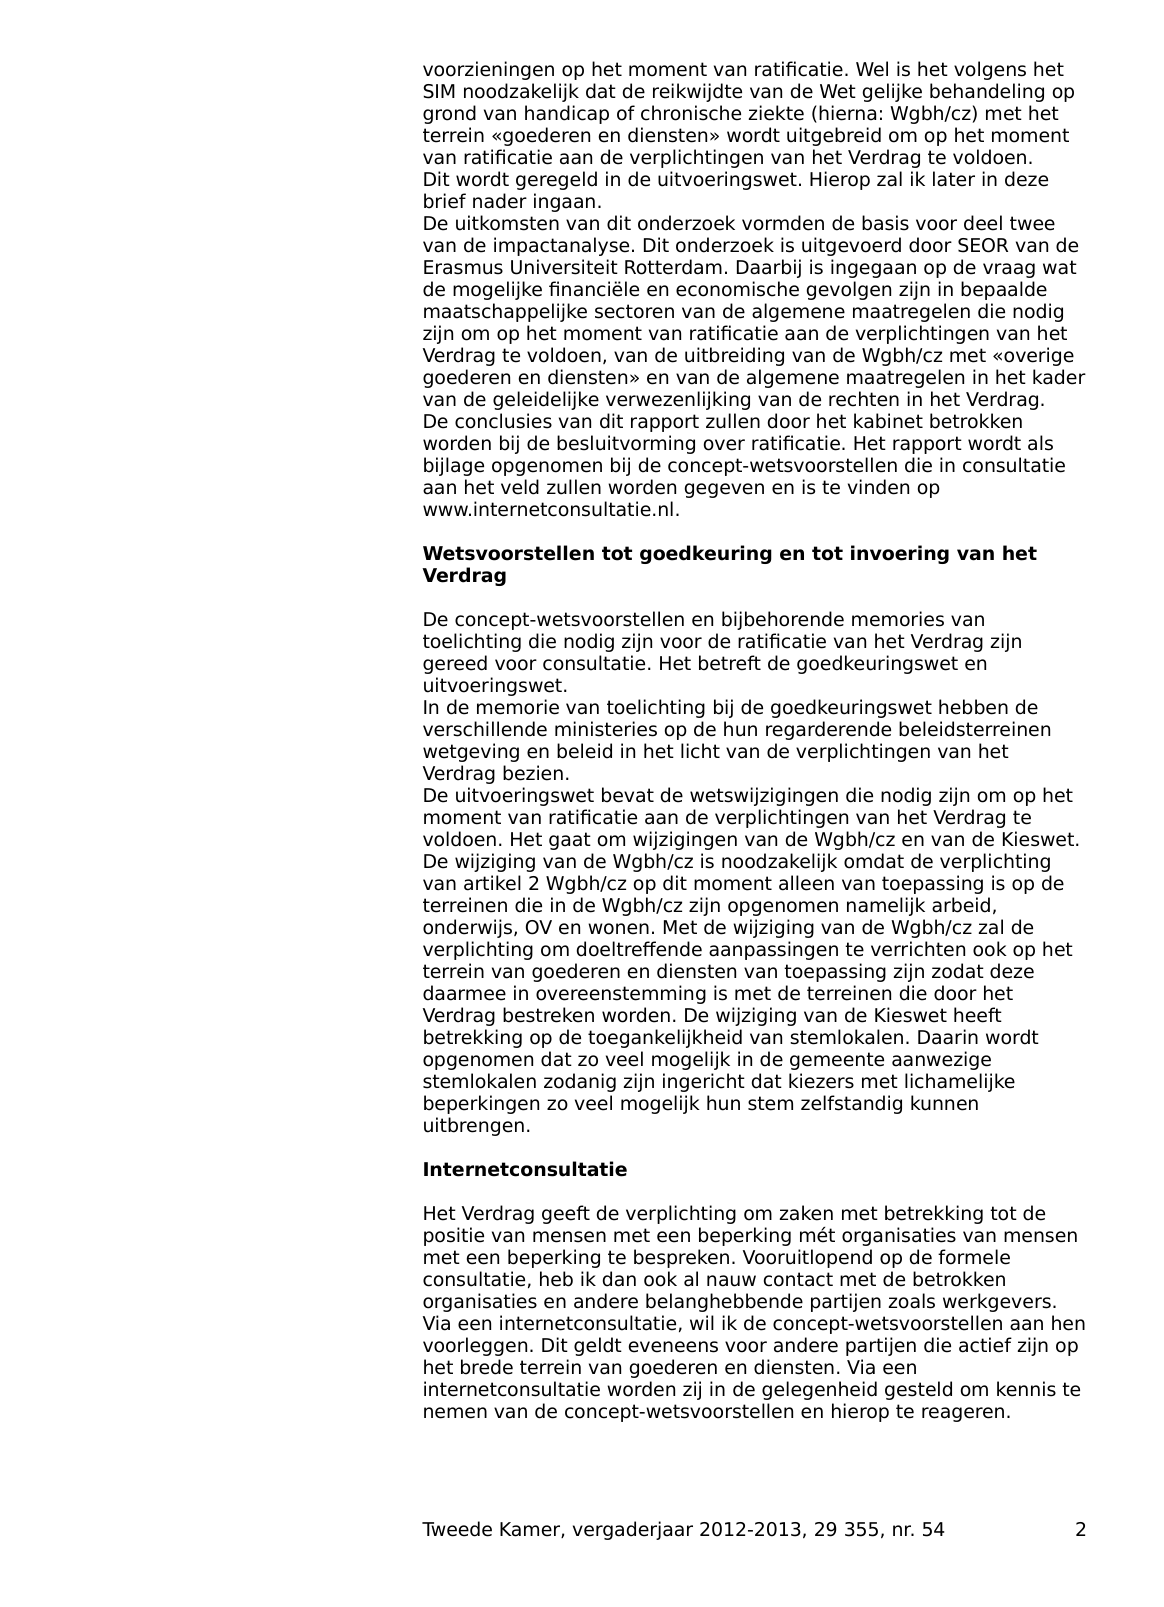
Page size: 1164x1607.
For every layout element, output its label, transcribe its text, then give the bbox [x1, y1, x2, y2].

text De concept-wetsvoorstellen en bijbehorende memories van toelichting die nodig zijn voor de ratificatie van het Verdrag zijn gereed voor consultatie. Het betreft de goedkeuringswet en uitvoeringswet. [422, 609, 1087, 697]
text Dit wordt geregeld in de uitvoeringswet. Hierop zal ik later in deze brief nader ingaan. [422, 169, 1087, 213]
subtitle Internetconsultatie [422, 1159, 1087, 1181]
text Het Verdrag geeft de verplichting om zaken met betrekking tot de positie van mensen met een beperking mét organisaties van mensen met een beperking te bespreken. Vooruitlopend op de formele consultatie, heb ik dan ook al nauw contact met de betrokken organisaties en andere belanghebbende partijen zoals werkgevers. Via een internetconsultatie, wil ik de concept-wetsvoorstellen aan hen voorleggen. Dit geldt eveneens voor andere partijen die actief zijn op het brede terrein van goederen en diensten. Via een internetconsultatie worden zij in de gelegenheid gesteld om kennis te nemen van de concept-wetsvoorstellen en hierop te reageren. [422, 1203, 1087, 1423]
text In de memorie van toelichting bij de goedkeuringswet hebben de verschillende ministeries op de hun regarderende beleidsterreinen wetgeving en beleid in het licht van de verplichtingen van het Verdrag bezien. [422, 697, 1087, 785]
text De conclusies van dit rapport zullen door het kabinet betrokken worden bij de besluitvorming over ratificatie. Het rapport wordt als bijlage opgenomen bij de concept-wetsvoorstellen die in consultatie aan het veld zullen worden gegeven en is te vinden op www.internetconsultatie.nl. [422, 411, 1087, 521]
subtitle Wetsvoorstellen tot goedkeuring en tot invoering van het Verdrag [422, 543, 1087, 587]
text De uitkomsten van dit onderzoek vormden de basis voor deel twee van de impactanalyse. Dit onderzoek is uitgevoerd door SEOR van de Erasmus Universiteit Rotterdam. Daarbij is ingegaan op de vraag wat de mogelijke financiële en economische gevolgen zijn in bepaalde maatschappelijke sectoren van de algemene maatregelen die nodig zijn om op het moment van ratificatie aan de verplichtingen van het Verdrag te voldoen, van de uitbreiding van de Wgbh/cz met «overige goederen en diensten» en van de algemene maatregelen in het kader van de geleidelijke verwezenlijking van de rechten in het Verdrag. [422, 213, 1087, 411]
text De uitvoeringswet bevat de wetswijzigingen die nodig zijn om op het moment van ratificatie aan de verplichtingen van het Verdrag te voldoen. Het gaat om wijzigingen van de Wgbh/cz en van de Kieswet. De wijziging van de Wgbh/cz is noodzakelijk omdat de verplichting van artikel 2 Wgbh/cz op dit moment alleen van toepassing is op de terreinen die in de Wgbh/cz zijn opgenomen namelijk arbeid, onderwijs, OV en wonen. Met de wijziging van de Wgbh/cz zal de verplichting om doeltreffende aanpassingen te verrichten ook op het terrein van goederen en diensten van toepassing zijn zodat deze daarmee in overeenstemming is met de terreinen die door het Verdrag bestreken worden. De wijziging van de Kieswet heeft betrekking op de toegankelijkheid van stemlokalen. Daarin wordt opgenomen dat zo veel mogelijk in de gemeente aanwezige stemlokalen zodanig zijn ingericht dat kiezers met lichamelijke beperkingen zo veel mogelijk hun stem zelfstandig kunnen uitbrengen. [422, 785, 1087, 1136]
text voorzieningen op het moment van ratificatie. Wel is het volgens het SIM noodzakelijk dat de reikwijdte van de Wet gelijke behandeling op grond van handicap of chronische ziekte (hierna: Wgbh/cz) met het terrein «goederen en diensten» wordt uitgebreid om op het moment van ratificatie aan de verplichtingen van het Verdrag te voldoen. [422, 59, 1087, 169]
